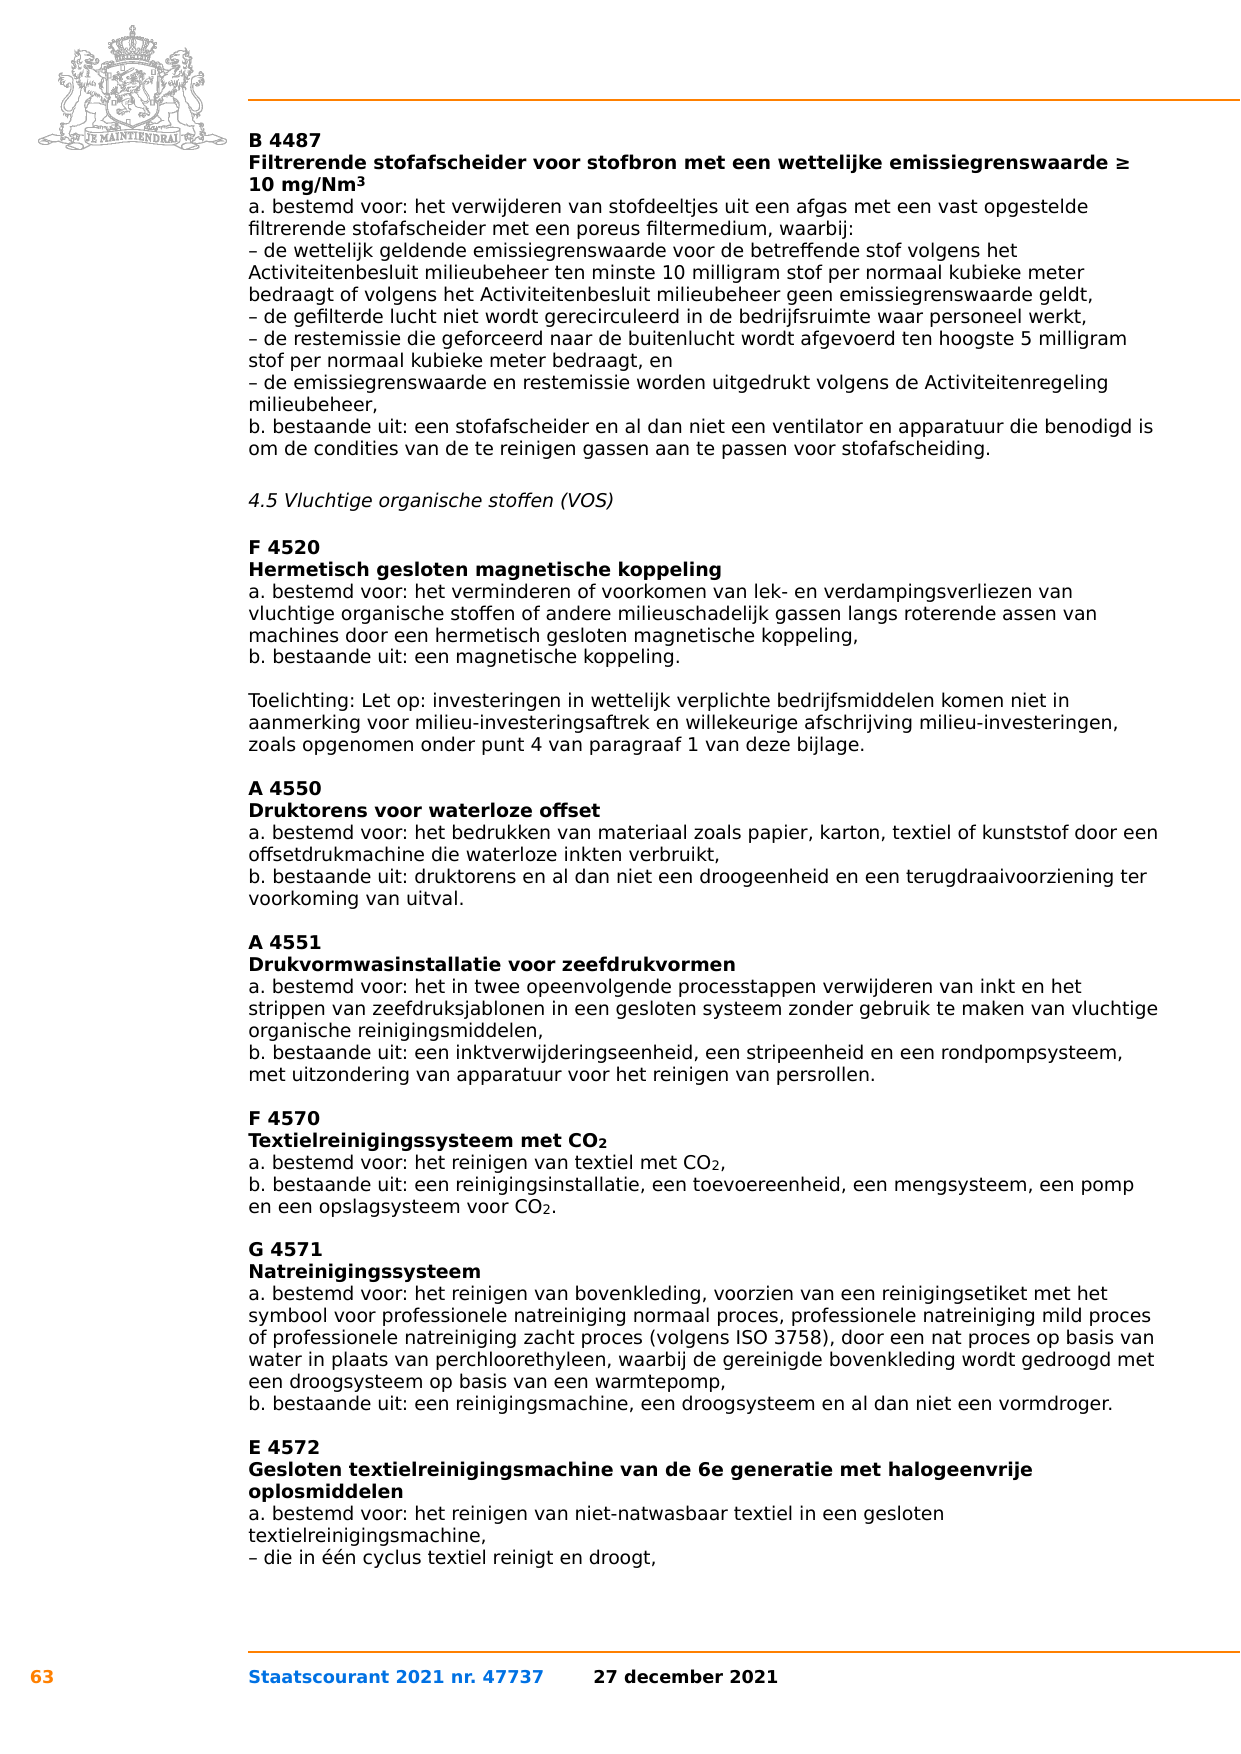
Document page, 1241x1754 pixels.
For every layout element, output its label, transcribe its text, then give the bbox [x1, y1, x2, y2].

text a. bestemd voor: het in twee opeenvolgende processtappen verwijderen van inkt en het strippen van zeefdruksjablonen in een gesloten systeem zonder gebruik te maken van vluchtige organische reinigingsmiddelen, [248, 976, 1163, 1042]
text Drukvormwasinstallatie voor zeefdrukvormen [248, 954, 1163, 976]
text b. bestaande uit: een reinigingsmachine, een droogsysteem en al dan niet een vormdroger. [248, 1393, 1163, 1415]
text A 4550 [248, 778, 1163, 800]
text b. bestaande uit: een inktverwijderingseenheid, een stripeenheid en een rondpompsysteem, met uitzondering van apparatuur voor het reinigen van persrollen. [248, 1042, 1163, 1086]
text – de gefilterde lucht niet wordt gerecirculeerd in de bedrijfsruimte waar personeel werkt, [248, 306, 1163, 328]
text – de emissiegrenswaarde en restemissie worden uitgedrukt volgens de Activiteitenregeling milieubeheer, [248, 372, 1163, 416]
text B 4487 [248, 130, 1163, 152]
text G 4571 [248, 1239, 1163, 1261]
text Druktorens voor waterloze offset [248, 800, 1163, 822]
text Textielreinigingssysteem met CO2 [248, 1129, 1163, 1152]
text a. bestemd voor: het verwijderen van stofdeeltjes uit een afgas met een vast opgestelde filtrerende stofafscheider met een poreus filtermedium, waarbij: [248, 196, 1163, 240]
picture [38, 25, 227, 150]
text Hermetisch gesloten magnetische koppeling [248, 558, 1163, 581]
text a. bestemd voor: het reinigen van niet-natwasbaar textiel in een gesloten textielreinigingsmachine, [248, 1503, 1163, 1547]
text a. bestemd voor: het verminderen of voorkomen van lek- en verdampingsverliezen van vluchtige organische stoffen of andere milieuschadelijk gassen langs roterende assen van machines door een hermetisch gesloten magnetische koppeling, [248, 581, 1163, 646]
text a. bestemd voor: het bedrukken van materiaal zoals papier, karton, textiel of kunststof door een offsetdrukmachine die waterloze inkten verbruikt, [248, 822, 1163, 866]
text – de restemissie die geforceerd naar de buitenlucht wordt afgevoerd ten hoogste 5 milligram stof per normaal kubieke meter bedraagt, en [248, 328, 1163, 372]
text – die in één cyclus textiel reinigt en droogt, [248, 1547, 1163, 1569]
text Gesloten textielreinigingsmachine van de 6e generatie met halogeenvrije oplosmiddelen [248, 1459, 1163, 1503]
text a. bestemd voor: het reinigen van textiel met CO2, [248, 1152, 1163, 1173]
text b. bestaande uit: druktorens en al dan niet een droogeenheid en een terugdraaivoorziening ter voorkoming van uitval. [248, 866, 1163, 910]
text b. bestaande uit: een stofafscheider en al dan niet een ventilator en apparatuur die benodigd is om de condities van de te reinigen gassen aan te passen voor stofafscheiding. [248, 416, 1163, 459]
text E 4572 [248, 1437, 1163, 1459]
text Natreinigingssysteem [248, 1261, 1163, 1283]
text F 4520 [248, 537, 1163, 558]
text b. bestaande uit: een magnetische koppeling. [248, 646, 1163, 668]
text a. bestemd voor: het reinigen van bovenkleding, voorzien van een reinigingsetiket met het symbool voor professionele natreiniging normaal proces, professionele natreiniging mild proces of professionele natreiniging zacht proces (volgens ISO 3758), door een nat proces op basis van water in plaats van perchloorethyleen, waarbij de gereinigde bovenkleding wordt gedroogd met een droogsysteem op basis van een warmtepomp, [248, 1283, 1163, 1393]
text F 4570 [248, 1108, 1163, 1129]
text Filtrerende stofafscheider voor stofbron met een wettelijke emissiegrenswaarde ≥ 10 mg/Nm3 [248, 152, 1163, 196]
text A 4551 [248, 932, 1163, 954]
subtitle 4.5 Vluchtige organische stoffen (VOS) [248, 489, 1163, 512]
text Toelichting: Let op: investeringen in wettelijk verplichte bedrijfsmiddelen komen niet in aanmerking voor milieu-investeringsaftrek en willekeurige afschrijving milieu-investeringen, zoals opgenomen onder punt 4 van paragraaf 1 van deze bijlage. [248, 690, 1163, 756]
text – de wettelijk geldende emissiegrenswaarde voor de betreffende stof volgens het Activiteitenbesluit milieubeheer ten minste 10 milligram stof per normaal kubieke meter bedraagt of volgens het Activiteitenbesluit milieubeheer geen emissiegrenswaarde geldt, [248, 240, 1163, 306]
text b. bestaande uit: een reinigingsinstallatie, een toevoereenheid, een mengsysteem, een pomp en een opslagsysteem voor CO2. [248, 1173, 1163, 1217]
